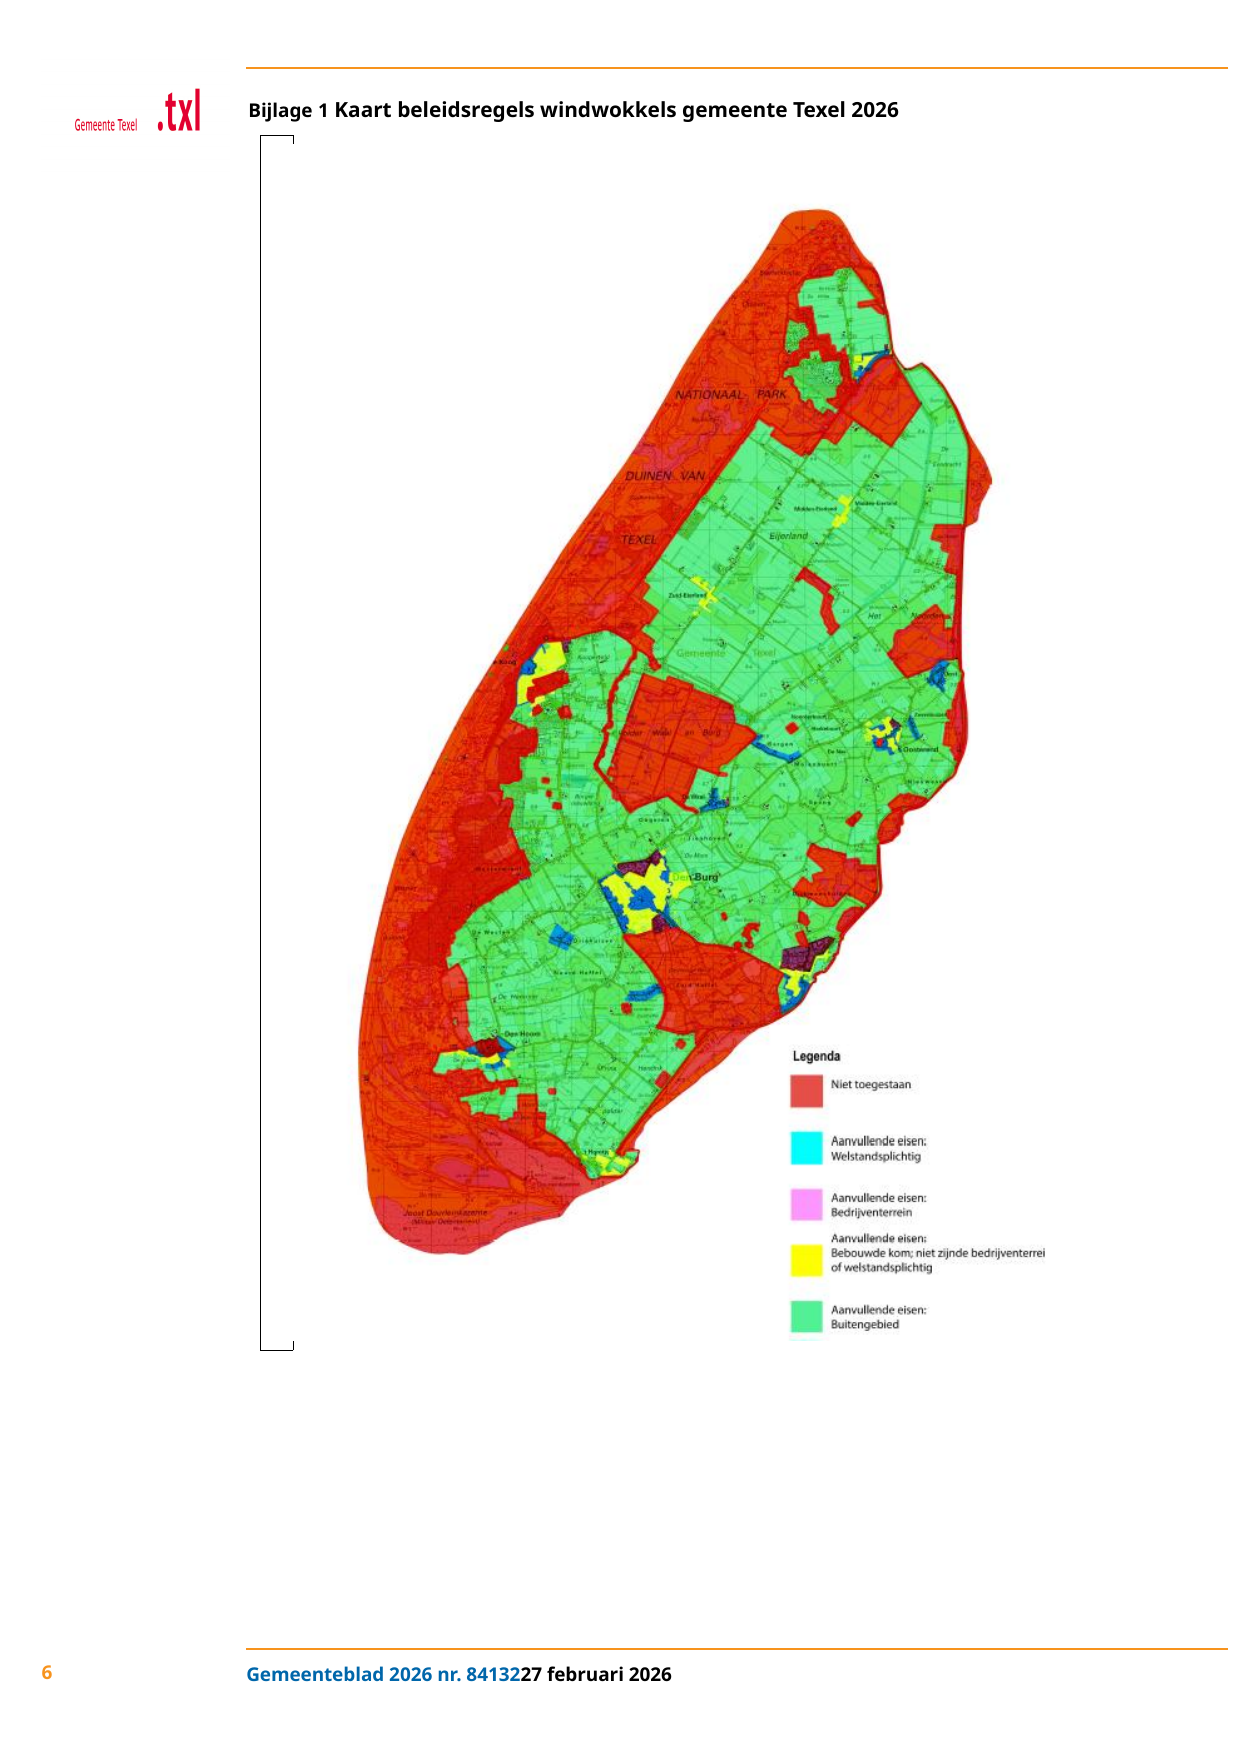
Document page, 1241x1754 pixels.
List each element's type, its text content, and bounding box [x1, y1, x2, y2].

text Bijlage 1 Kaart beleidsregels windwokkels gemeente Texel 2026 [248, 95, 1152, 123]
picture [41, 47, 231, 172]
picture [268, 144, 1046, 1341]
